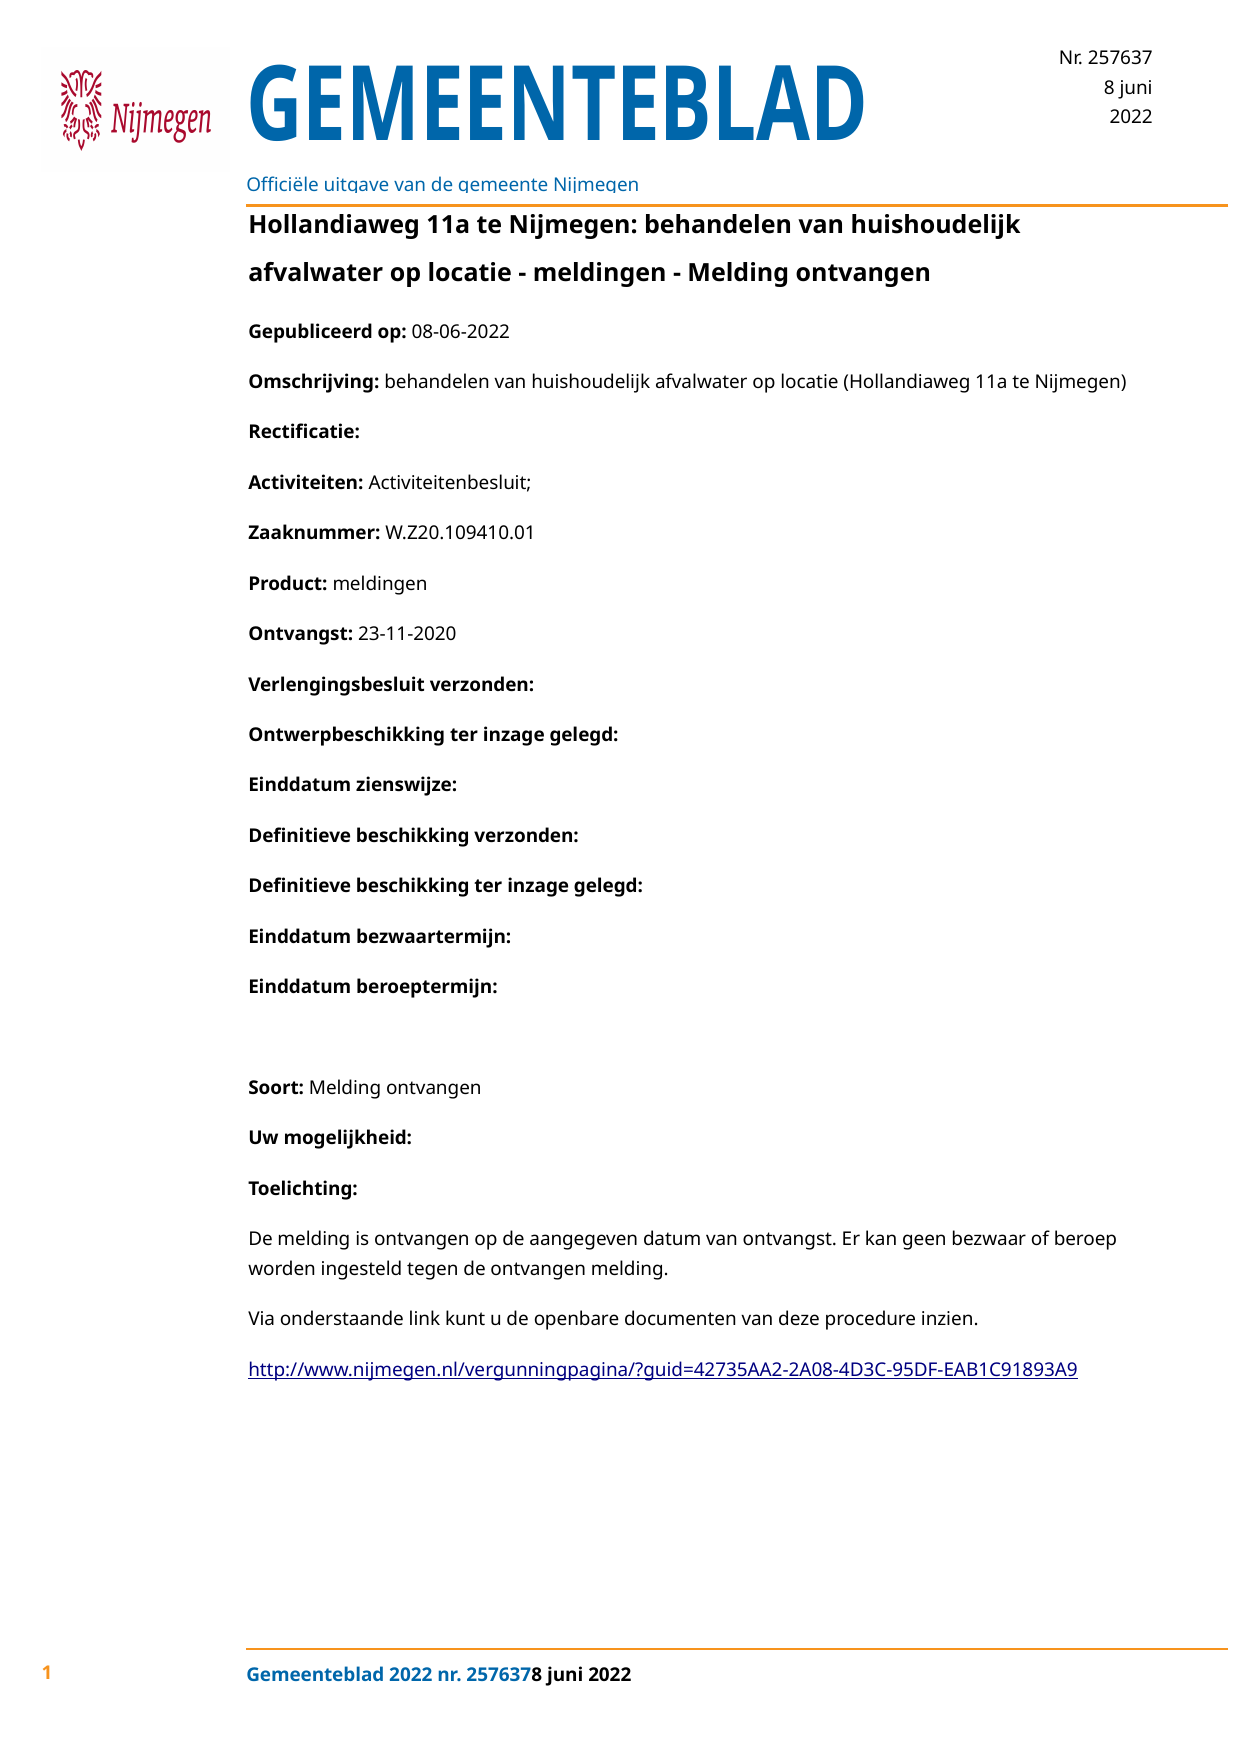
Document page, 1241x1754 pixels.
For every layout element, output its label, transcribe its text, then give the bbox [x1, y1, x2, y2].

text Ontwerpbeschikking ter inzage gelegd: [248, 721, 1152, 747]
text Via onderstaande link kunt u de openbare documenten van deze procedure inzien. [248, 1305, 1152, 1331]
text Ontvangst: 23-11-2020 [248, 620, 1152, 646]
text Soort: Melding ontvangen [248, 1074, 1152, 1100]
text Zaaknummer: W.Z20.109410.01 [248, 519, 1152, 545]
text Product: meldingen [248, 570, 1152, 596]
text Hollandiaweg 11a te Nijmegen: behandelen van huishoudelijk afvalwater op locatie - meldingen - Melding ontvangen [248, 207, 1152, 288]
text Rectificatie: [248, 419, 1152, 444]
text Activiteiten: Activiteitenbesluit; [248, 469, 1152, 495]
picture [41, 47, 231, 172]
text Verlengingsbesluit verzonden: [248, 671, 1152, 697]
text Einddatum bezwaartermijn: [248, 923, 1152, 949]
text Uw mogelijkheid: [248, 1124, 1152, 1150]
text Toelichting: [248, 1175, 1152, 1201]
text Definitieve beschikking verzonden: [248, 822, 1152, 848]
text Einddatum zienswijze: [248, 772, 1152, 797]
text Definitieve beschikking ter inzage gelegd: [248, 872, 1152, 898]
text Omschrijving: behandelen van huishoudelijk afvalwater op locatie (Hollandiaweg 11a te Nijmegen) [248, 368, 1152, 394]
text Gepubliceerd op: 08-06-2022 [248, 318, 1152, 344]
text De melding is ontvangen op de aangegeven datum van ontvangst. Er kan geen bezwaar of beroep worden ingesteld tegen de ontvangen melding. [248, 1225, 1152, 1281]
text http://www.nijmegen.nl/vergunningpagina/?guid=42735AA2-2A08-4D3C-95DF-EAB1C91893A9 [248, 1356, 1152, 1382]
text Einddatum beroeptermijn: [248, 973, 1152, 999]
